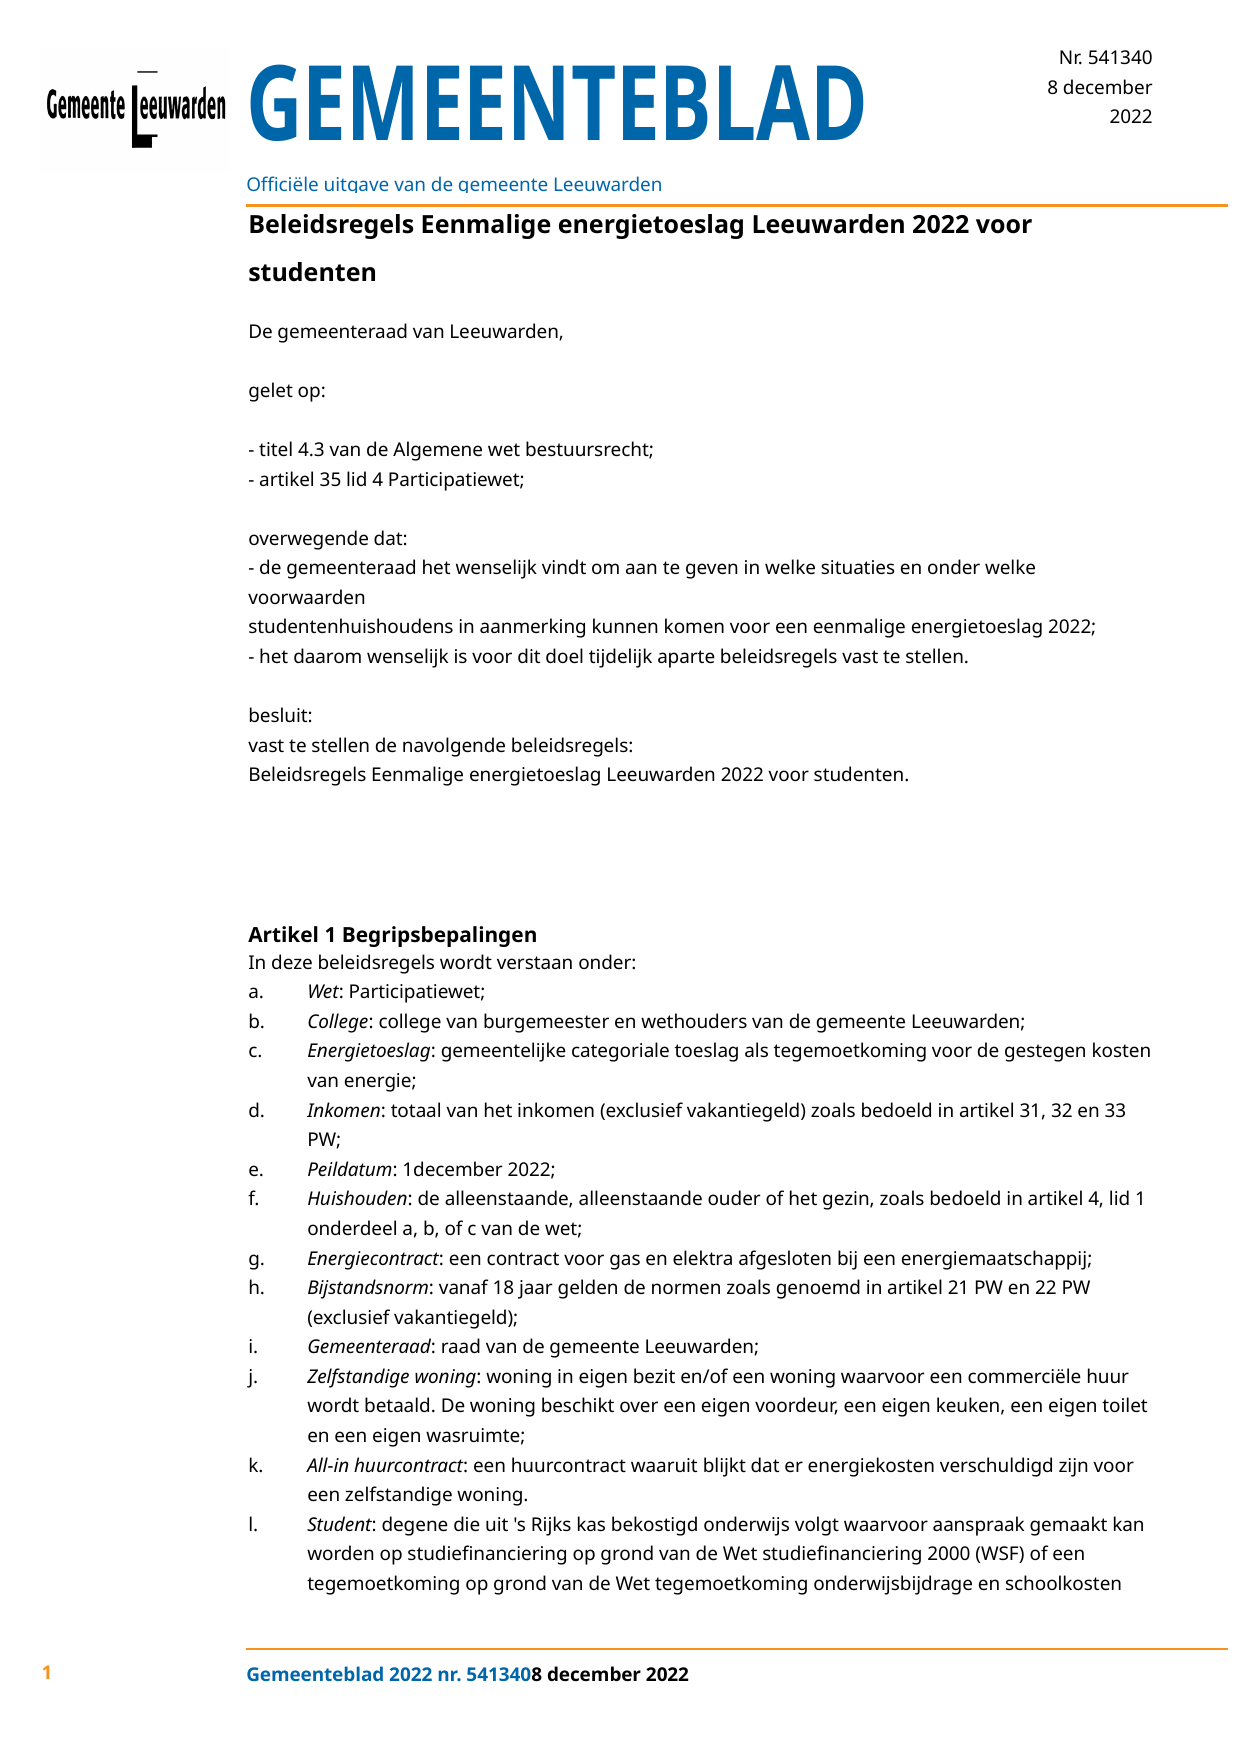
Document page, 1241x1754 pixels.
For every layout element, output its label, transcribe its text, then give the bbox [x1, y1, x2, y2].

list Gemeenteraad: raad van de gemeente Leeuwarden; [248, 1333, 1152, 1359]
list Student: degene die uit 's Rijks kas bekostigd onderwijs volgt waarvoor aanspraak gemaakt kan worden op studiefinanciering op grond van de Wet studiefinanciering 2000 (WSF) of een tegemoetkoming op grond van de Wet tegemoetkoming onderwijsbijdrage en schoolkosten [248, 1511, 1152, 1596]
text Beleidsregels Eenmalige energietoeslag Leeuwarden 2022 voor studenten [248, 207, 1152, 288]
list Huishouden: de alleenstaande, alleenstaande ouder of het gezin, zoals bedoeld in artikel 4, lid 1 onderdeel a, b, of c van de wet; [248, 1186, 1152, 1241]
text - artikel 35 lid 4 Participatiewet; [248, 466, 1152, 492]
text overwegende dat: [248, 525, 1152, 551]
text De gemeenteraad van Leeuwarden, [248, 318, 1152, 344]
list Energiecontract: een contract voor gas en elektra afgesloten bij een energiemaatschappij; [248, 1245, 1152, 1271]
list Inkomen: totaal van het inkomen (exclusief vakantiegeld) zoals bedoeld in artikel 31, 32 en 33 PW; [248, 1097, 1152, 1152]
list All-in huurcontract: een huurcontract waaruit blijkt dat er energiekosten verschuldigd zijn voor een zelfstandige woning. [248, 1452, 1152, 1507]
text besluit: [248, 702, 1152, 728]
list College: college van burgemeester en wethouders van de gemeente Leeuwarden; [248, 1008, 1152, 1034]
text In deze beleidsregels wordt verstaan onder: [248, 949, 1152, 975]
list Wet: Participatiewet; [248, 978, 1152, 1004]
text - de gemeenteraad het wenselijk vindt om aan te geven in welke situaties en onder welke voorwaarden [248, 554, 1152, 610]
text vast te stellen de navolgende beleidsregels: [248, 732, 1152, 758]
text - het daarom wenselijk is voor dit doel tijdelijk aparte beleidsregels vast te stellen. [248, 643, 1152, 669]
list Bijstandsnorm: vanaf 18 jaar gelden de normen zoals genoemd in artikel 21 PW en 22 PW (exclusief vakantiegeld); [248, 1274, 1152, 1330]
text Artikel 1 Begripsbepalingen [248, 921, 1152, 949]
text gelet op: [248, 377, 1152, 403]
list Peildatum: 1december 2022; [248, 1156, 1152, 1182]
text studentenhuishoudens in aanmerking kunnen komen voor een eenmalige energietoeslag 2022; [248, 614, 1152, 639]
list Zelfstandige woning: woning in eigen bezit en/of een woning waarvoor een commerciële huur wordt betaald. De woning beschikt over een eigen voordeur, een eigen keuken, een eigen toilet en een eigen wasruimte; [248, 1363, 1152, 1448]
text Beleidsregels Eenmalige energietoeslag Leeuwarden 2022 voor studenten. [248, 762, 1152, 787]
list Energietoeslag: gemeentelijke categoriale toeslag als tegemoetkoming voor de gestegen kosten van energie; [248, 1038, 1152, 1093]
text - titel 4.3 van de Algemene wet bestuursrecht; [248, 436, 1152, 462]
picture [41, 47, 231, 172]
